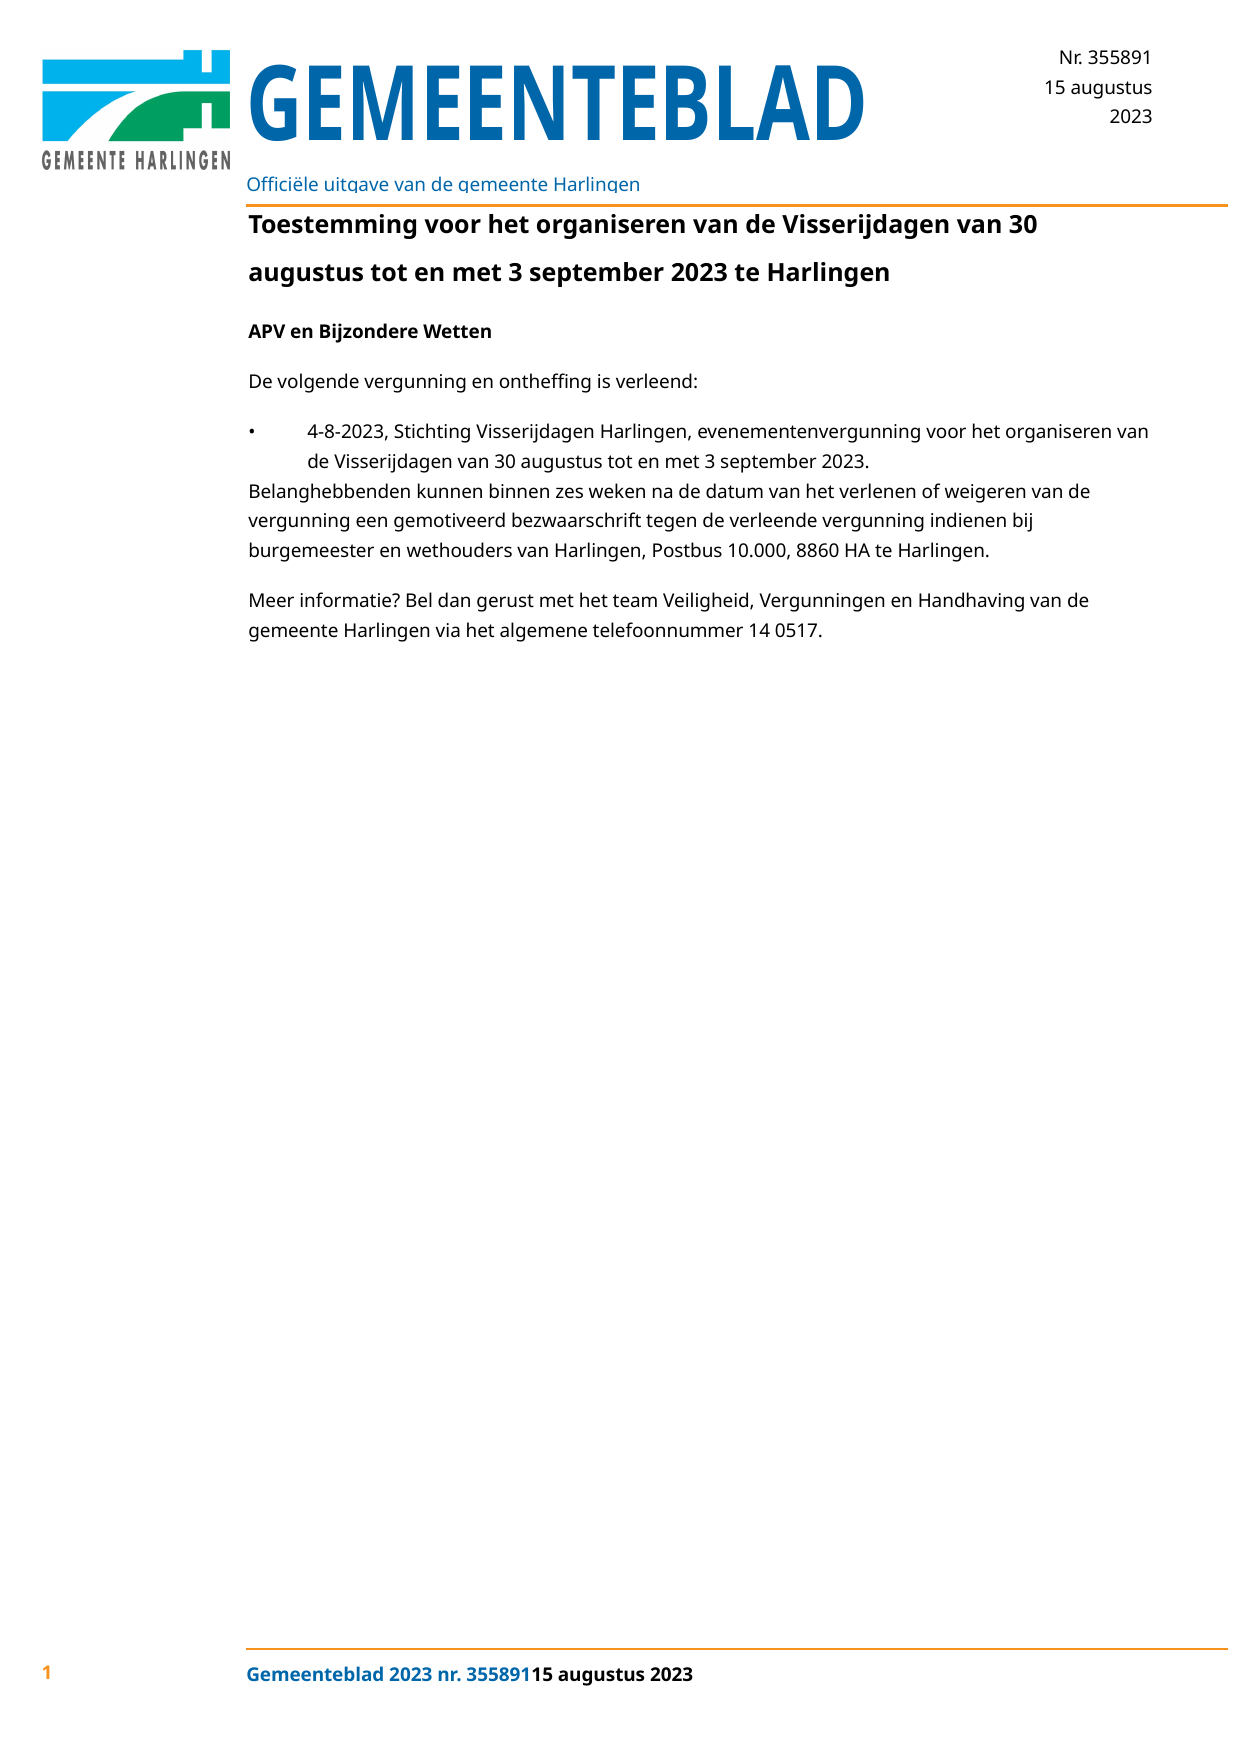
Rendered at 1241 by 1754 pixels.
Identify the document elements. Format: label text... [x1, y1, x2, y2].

list 4-8-2023, Stichting Visserijdagen Harlingen, evenementenvergunning voor het organiseren van de Visserijdagen van 30 augustus tot en met 3 september 2023. [248, 419, 1152, 474]
text Toestemming voor het organiseren van de Visserijdagen van 30 augustus tot en met 3 september 2023 te Harlingen [248, 207, 1152, 288]
text Belanghebbenden kunnen binnen zes weken na de datum van het verlenen of weigeren van de vergunning een gemotiveerd bezwaarschrift tegen de verleende vergunning indienen bij burgemeester en wethouders van Harlingen, Postbus 10.000, 8860 HA te Harlingen. [248, 478, 1152, 563]
picture [41, 47, 231, 172]
text Meer informatie? Bel dan gerust met het team Veiligheid, Vergunningen en Handhaving van de gemeente Harlingen via het algemene telefoonnummer 14 0517. [248, 587, 1152, 643]
text De volgende vergunning en ontheffing is verleend: [248, 368, 1152, 394]
text APV en Bijzondere Wetten [248, 318, 1152, 344]
